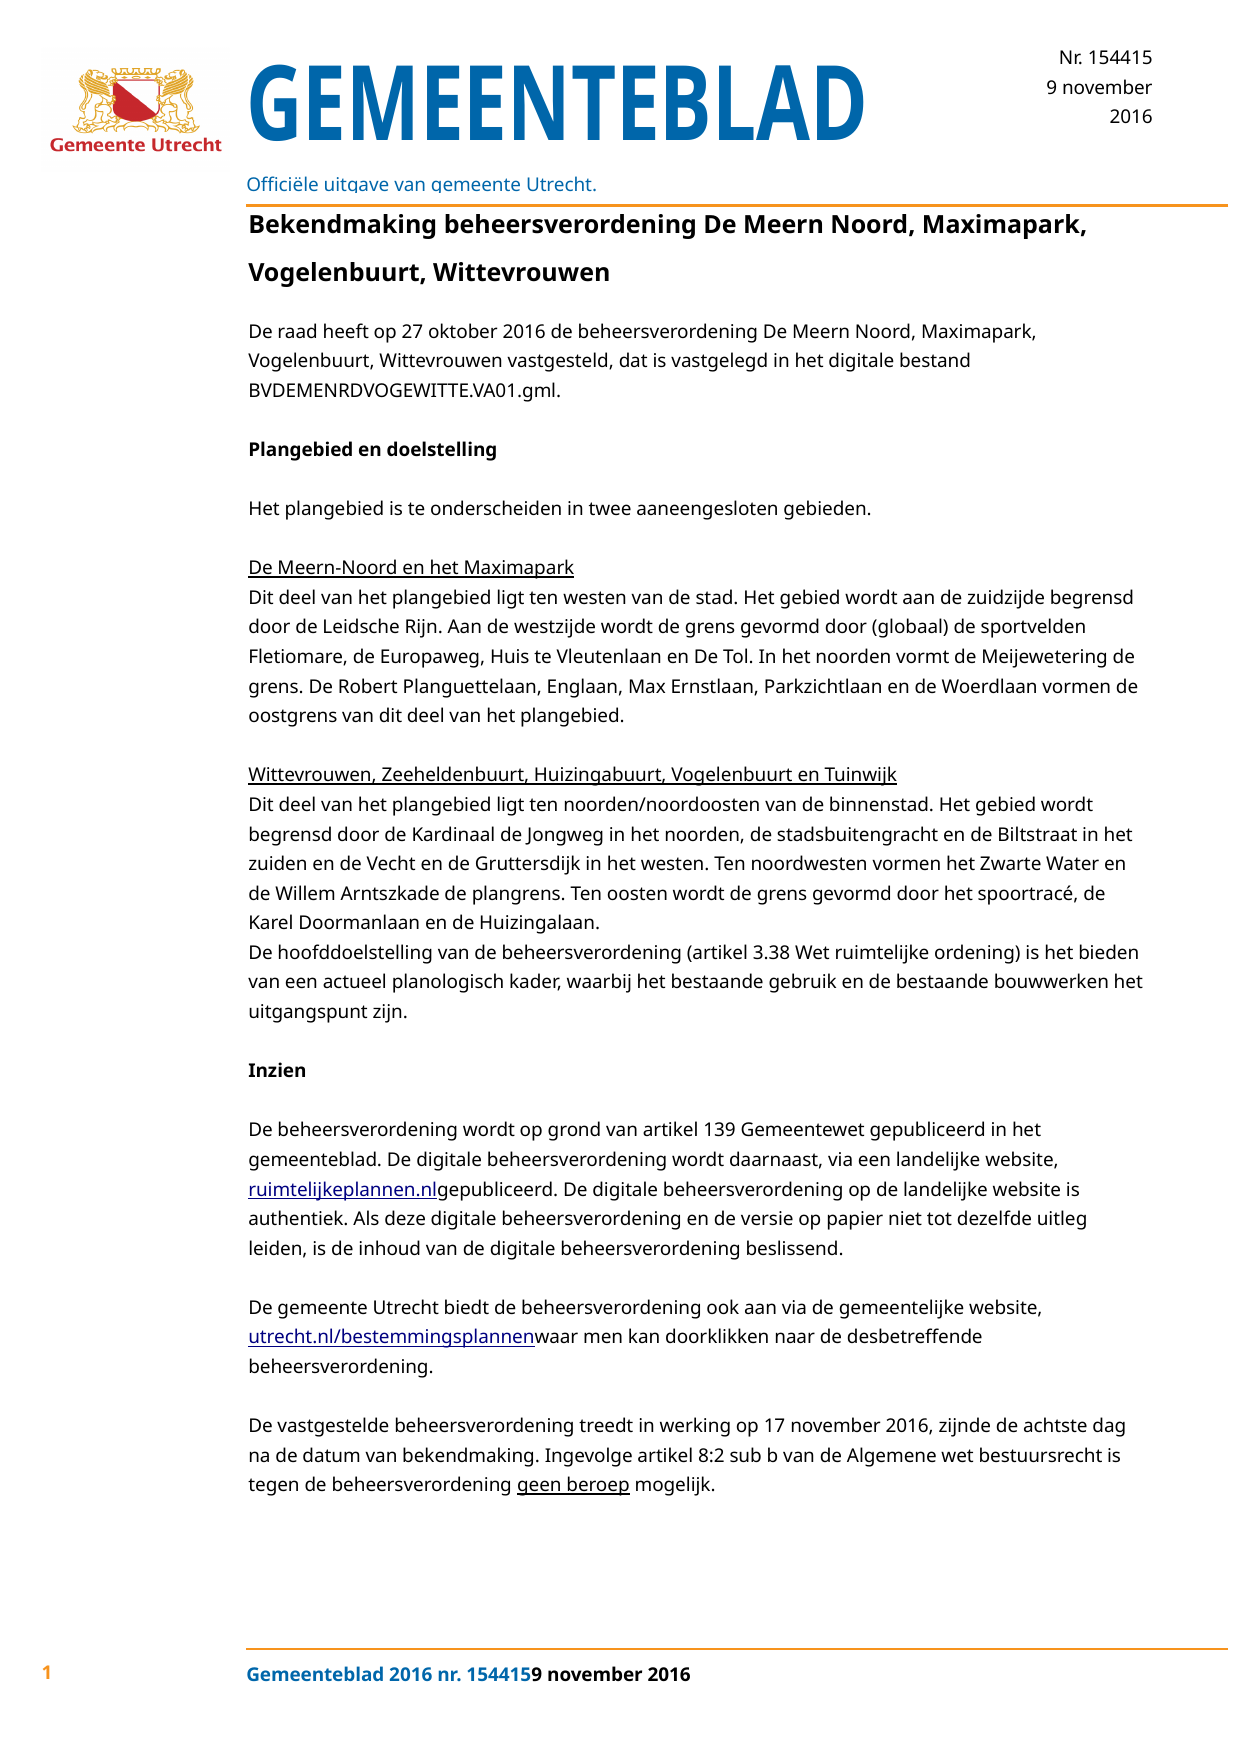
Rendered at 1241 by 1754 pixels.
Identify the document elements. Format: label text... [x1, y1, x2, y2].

text Inzien [248, 1057, 1152, 1083]
text De hoofddoelstelling van de beheersverordening (artikel 3.38 Wet ruimtelijke ordening) is het bieden van een actueel planologisch kader, waarbij het bestaande gebruik en de bestaande bouwwerken het uitgangspunt zijn. [248, 939, 1152, 1024]
text Bekendmaking beheersverordening De Meern Noord, Maximapark, Vogelenbuurt, Wittevrouwen [248, 207, 1152, 288]
text Plangebied en doelstelling [248, 436, 1152, 462]
text Het plangebied is te onderscheiden in twee aaneengesloten gebieden. [248, 495, 1152, 521]
text Wittevrouwen, Zeeheldenbuurt, Huizingabuurt, Vogelenbuurt en Tuinwijk [248, 762, 1152, 787]
text De beheersverordening wordt op grond van artikel 139 Gemeentewet gepubliceerd in het gemeenteblad. De digitale beheersverordening wordt daarnaast, via een landelijke website, ruimtelijkeplannen.nlgepubliceerd. De digitale beheersverordening op de landelijke website is authentiek. Als deze digitale beheersverordening en de versie op papier niet tot dezelfde uitleg leiden, is de inhoud van de digitale beheersverordening beslissend. [248, 1117, 1152, 1261]
text De vastgestelde beheersverordening treedt in werking op 17 november 2016, zijnde de achtste dag na de datum van bekendmaking. Ingevolge artikel 8:2 sub b van de Algemene wet bestuursrecht is tegen de beheersverordening geen beroep mogelijk. [248, 1412, 1152, 1497]
text De raad heeft op 27 oktober 2016 de beheersverordening De Meern Noord, Maximapark, Vogelenbuurt, Wittevrouwen vastgesteld, dat is vastgelegd in het digitale bestand BVDEMENRDVOGEWITTE.VA01.gml. [248, 318, 1152, 403]
text Dit deel van het plangebied ligt ten westen van de stad. Het gebied wordt aan de zuidzijde begrensd door de Leidsche Rijn. Aan de westzijde wordt de grens gevormd door (globaal) de sportvelden Fletiomare, de Europaweg, Huis te Vleutenlaan en De Tol. In het noorden vormt de Meijewetering de grens. De Robert Planguettelaan, Englaan, Max Ernstlaan, Parkzichtlaan en de Woerdlaan vormen de oostgrens van dit deel van het plangebied. [248, 584, 1152, 728]
picture [41, 47, 231, 172]
text De gemeente Utrecht biedt de beheersverordening ook aan via de gemeentelijke website, utrecht.nl/bestemmingsplannenwaar men kan doorklikken naar de desbetreffende beheersverordening. [248, 1294, 1152, 1379]
text De Meern-Noord en het Maximapark [248, 554, 1152, 580]
text Dit deel van het plangebied ligt ten noorden/noordoosten van de binnenstad. Het gebied wordt begrensd door de Kardinaal de Jongweg in het noorden, de stadsbuitengracht en de Biltstraat in het zuiden en de Vecht en de Gruttersdijk in het westen. Ten noordwesten vormen het Zwarte Water en de Willem Arntszkade de plangrens. Ten oosten wordt de grens gevormd door het spoortracé, de Karel Doormanlaan en de Huizingalaan. [248, 791, 1152, 935]
